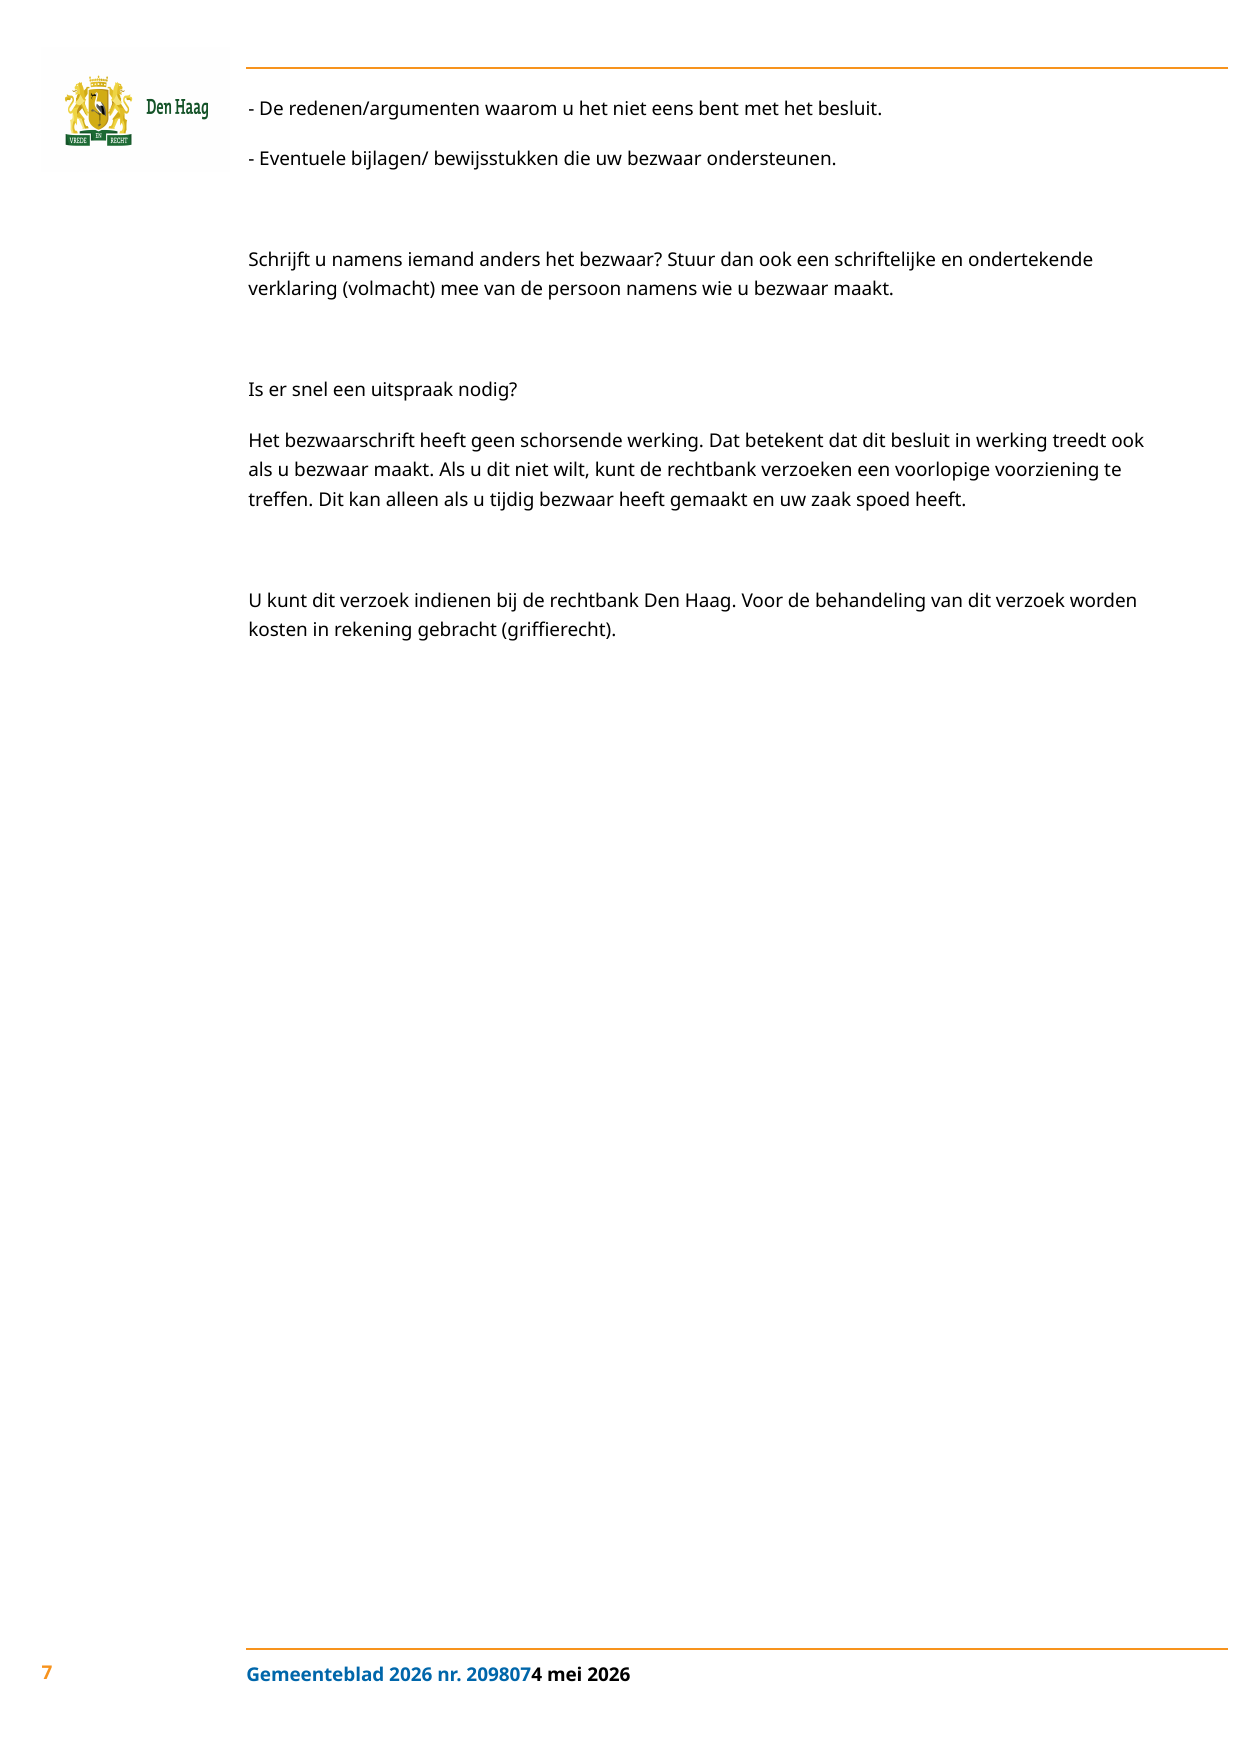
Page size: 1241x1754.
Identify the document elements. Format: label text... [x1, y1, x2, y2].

text - Eventuele bijlagen/ bewijsstukken die uw bezwaar ondersteunen. [248, 145, 1152, 171]
text - De redenen/argumenten waarom u het niet eens bent met het besluit. [248, 95, 1152, 121]
picture [41, 47, 231, 172]
text U kunt dit verzoek indienen bij de rechtbank Den Haag. Voor de behandeling van dit verzoek worden kosten in rekening gebracht (griffierecht). [248, 587, 1152, 642]
text Is er snel een uitspraak nodig? [248, 376, 1152, 402]
text Het bezwaarschrift heeft geen schorsende werking. Dat betekent dat dit besluit in werking treedt ook als u bezwaar maakt. Als u dit niet wilt, kunt de rechtbank verzoeken een voorlopige voorziening te treffen. Dit kan alleen als u tijdig bezwaar heeft gemaakt en uw zaak spoed heeft. [248, 427, 1152, 512]
text Schrijft u namens iemand anders het bezwaar? Stuur dan ook een schriftelijke en ondertekende verklaring (volmacht) mee van de persoon namens wie u bezwaar maakt. [248, 246, 1152, 301]
